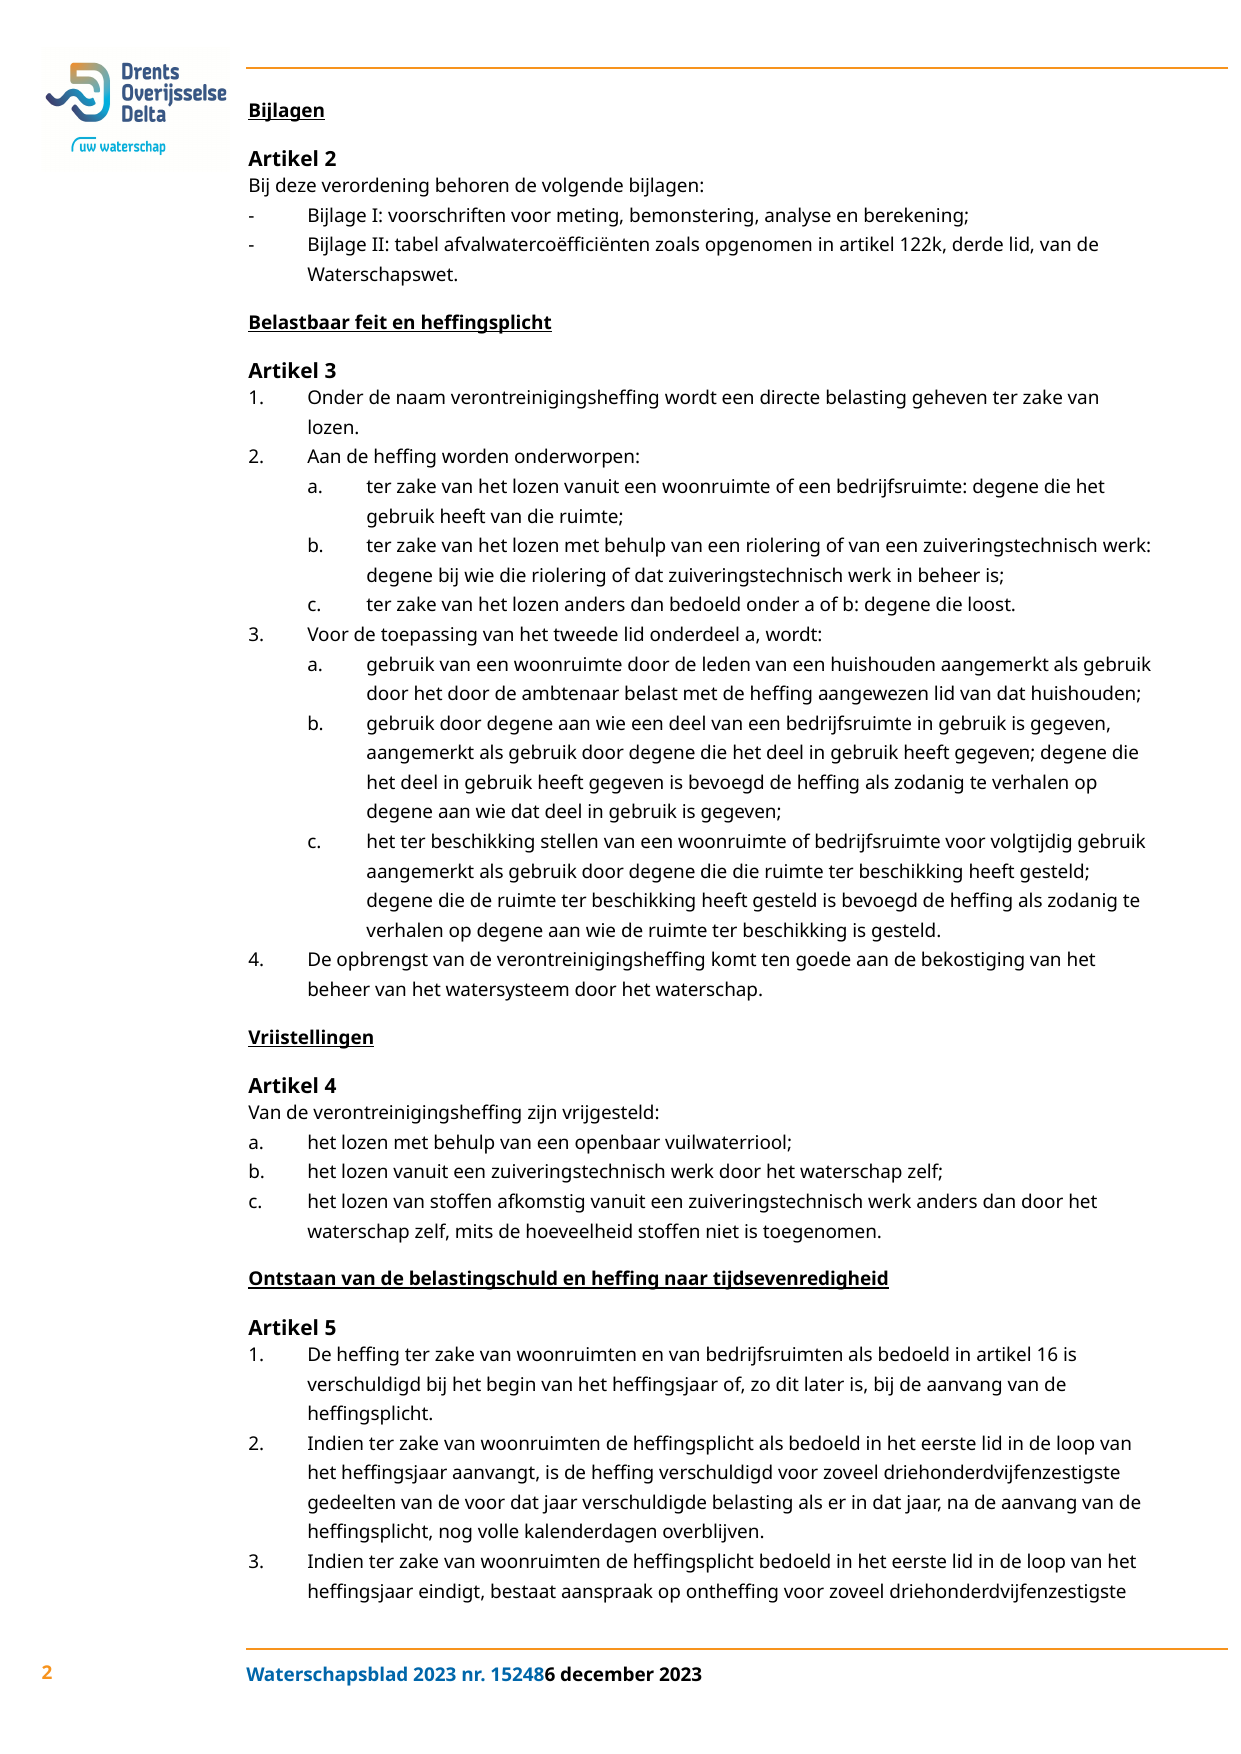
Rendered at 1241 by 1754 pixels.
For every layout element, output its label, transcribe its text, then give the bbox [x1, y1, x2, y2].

list het lozen van stoffen afkomstig vanuit een zuiveringstechnisch werk anders dan door het waterschap zelf, mits de hoeveelheid stoffen niet is toegenomen. [248, 1188, 1152, 1244]
list De heffing ter zake van woonruimten en van bedrijfsruimten als bedoeld in artikel 16 is verschuldigd bij het begin van het heffingsjaar of, zo dit later is, bij de aanvang van de heffingsplicht. [248, 1341, 1152, 1426]
list De opbrengst van de verontreinigingsheffing komt ten goede aan de bekostiging van het beheer van het watersysteem door het waterschap. [248, 947, 1152, 1002]
list gebruik door degene aan wie een deel van een bedrijfsruimte in gebruik is gegeven, aangemerkt als gebruik door degene die het deel in gebruik heeft gegeven; degene die het deel in gebruik heeft gegeven is bevoegd de heffing als zodanig te verhalen op degene aan wie dat deel in gebruik is gegeven; [307, 710, 1152, 824]
text Van de verontreinigingsheffing zijn vrijgesteld: [248, 1099, 1152, 1125]
list ter zake van het lozen vanuit een woonruimte of een bedrijfsruimte: degene die het gebruik heeft van die ruimte; [307, 473, 1152, 529]
text Ontstaan van de belastingschuld en heffing naar tijdsevenredigheid [248, 1263, 1152, 1292]
text Artikel 2 [248, 144, 1152, 172]
text Vriistellingen [248, 1022, 1152, 1050]
text Artikel 3 [248, 356, 1152, 384]
text Artikel 5 [248, 1313, 1152, 1341]
list ter zake van het lozen met behulp van een riolering of van een zuiveringstechnisch werk: degene bij wie die riolering of dat zuiveringstechnisch werk in beheer is; [307, 532, 1152, 588]
text Artikel 4 [248, 1071, 1152, 1099]
list Bijlage I: voorschriften voor meting, bemonstering, analyse en berekening; [248, 202, 1152, 228]
list het lozen met behulp van een openbaar vuilwaterriool; [248, 1129, 1152, 1155]
list Onder de naam verontreinigingsheffing wordt een directe belasting geheven ter zake van lozen. [248, 384, 1152, 440]
picture [41, 47, 231, 172]
list het lozen vanuit een zuiveringstechnisch werk door het waterschap zelf; [248, 1159, 1152, 1184]
text Bijlagen [248, 95, 1152, 123]
list Voor de toepassing van het tweede lid onderdeel a, wordt: [248, 621, 1152, 647]
text Belastbaar feit en heffingsplicht [248, 307, 1152, 335]
list Aan de heffing worden onderworpen: [248, 444, 1152, 469]
list Indien ter zake van woonruimten de heffingsplicht bedoeld in het eerste lid in de loop van het heffingsjaar eindigt, bestaat aanspraak op ontheffing voor zoveel driehonderdvijfenzestigste [248, 1548, 1152, 1604]
list Indien ter zake van woonruimten de heffingsplicht als bedoeld in het eerste lid in de loop van het heffingsjaar aanvangt, is de heffing verschuldigd voor zoveel driehonderdvijfenzestigste gedeelten van de voor dat jaar verschuldigde belasting als er in dat jaar, na de aanvang van de heffingsplicht, nog volle kalenderdagen overblijven. [248, 1430, 1152, 1544]
list Bijlage II: tabel afvalwatercoëfficiënten zoals opgenomen in artikel 122k, derde lid, van de Waterschapswet. [248, 232, 1152, 287]
list gebruik van een woonruimte door de leden van een huishouden aangemerkt als gebruik door het door de ambtenaar belast met de heffing aangewezen lid van dat huishouden; [307, 651, 1152, 706]
list het ter beschikking stellen van een woonruimte of bedrijfsruimte voor volgtijdig gebruik aangemerkt als gebruik door degene die die ruimte ter beschikking heeft gesteld; degene die de ruimte ter beschikking heeft gesteld is bevoegd de heffing als zodanig te verhalen op degene aan wie de ruimte ter beschikking is gesteld. [307, 828, 1152, 943]
list ter zake van het lozen anders dan bedoeld onder a of b: degene die loost. [307, 592, 1152, 617]
text Bij deze verordening behoren de volgende bijlagen: [248, 172, 1152, 198]
